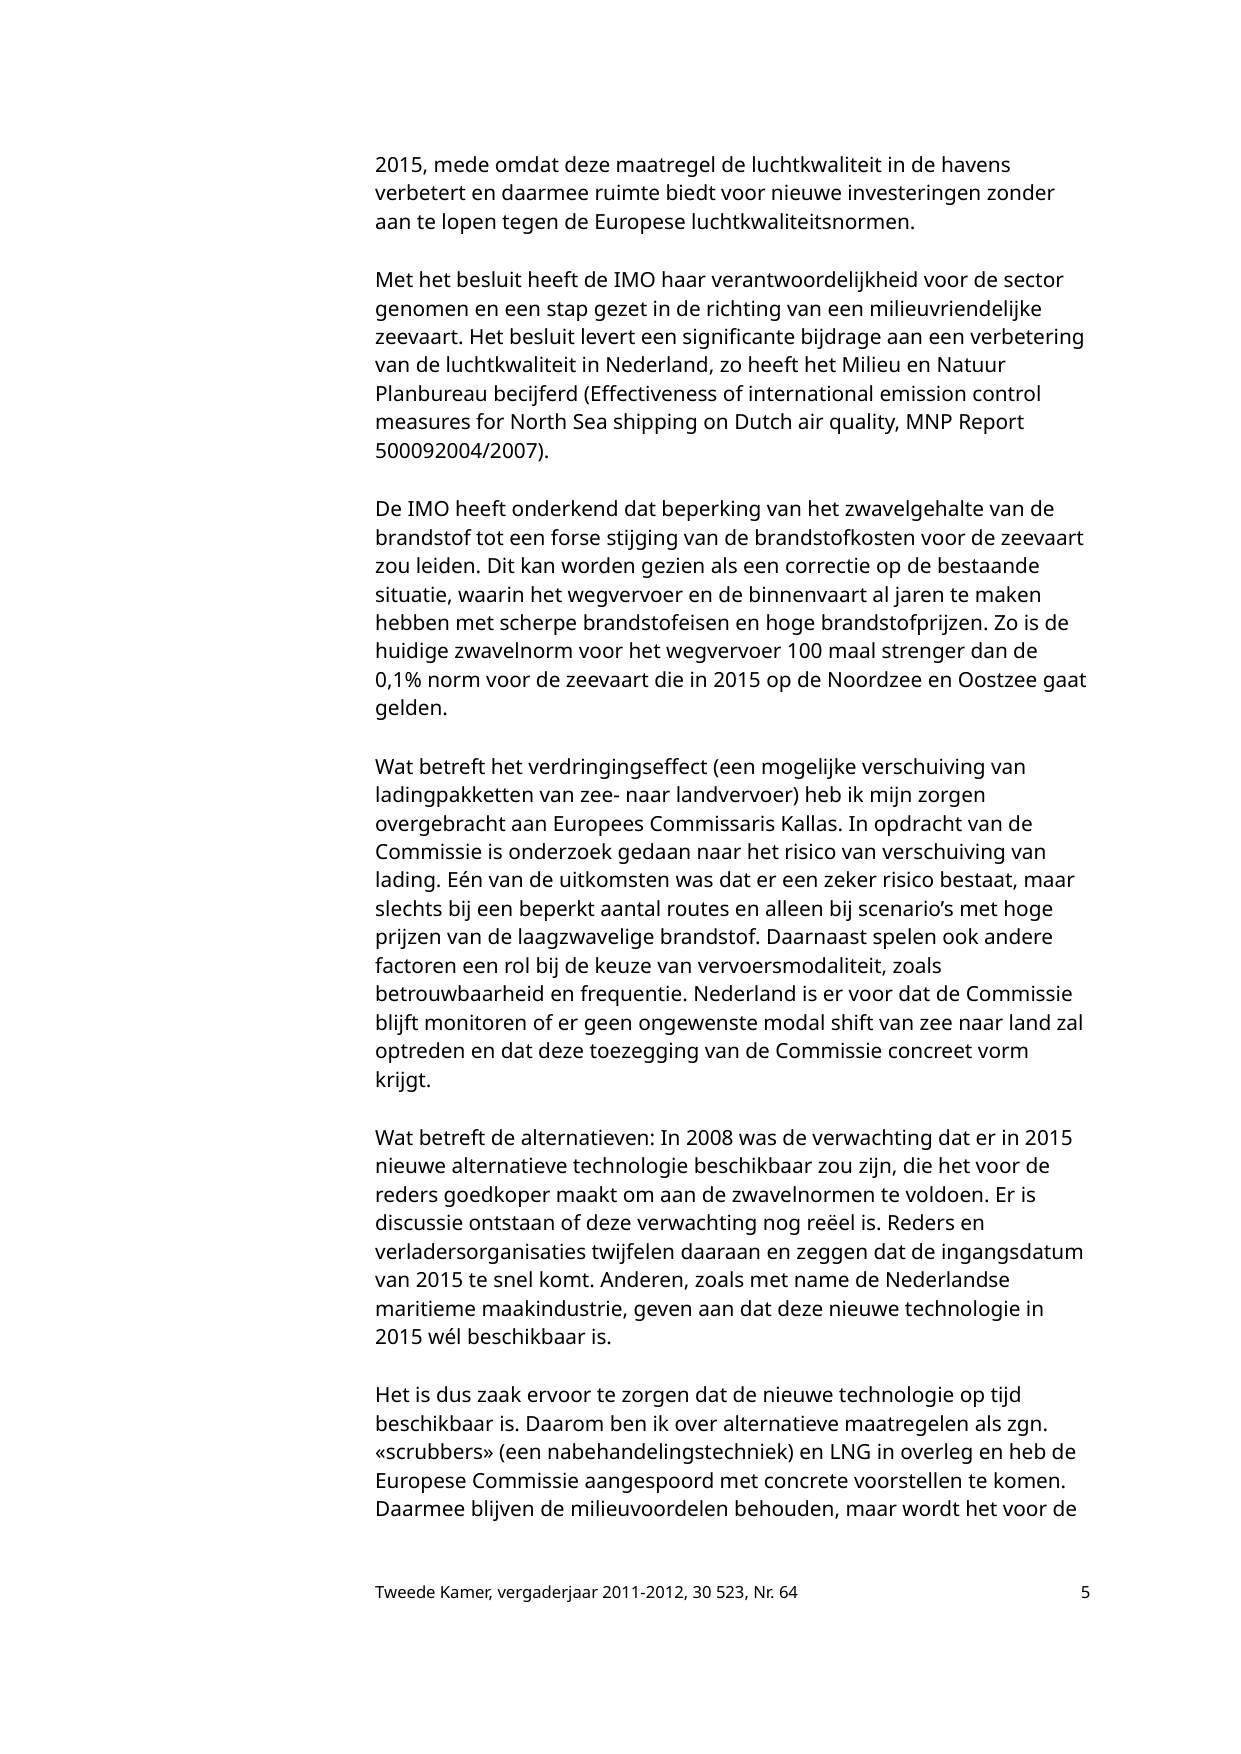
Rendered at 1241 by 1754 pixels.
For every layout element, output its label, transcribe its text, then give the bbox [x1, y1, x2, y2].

text De IMO heeft onderkend dat beperking van het zwavelgehalte van de brandstof tot een forse stijging van de brandstofkosten voor de zeevaart zou leiden. Dit kan worden gezien als een correctie op de bestaande situatie, waarin het wegvervoer en de binnenvaart al jaren te maken hebben met scherpe brandstofeisen en hoge brandstofprijzen. Zo is de huidige zwavelnorm voor het wegvervoer 100 maal strenger dan de 0,1% norm voor de zeevaart die in 2015 op de Noordzee en Oostzee gaat gelden. [375, 494, 1090, 722]
text 2015, mede omdat deze maatregel de luchtkwaliteit in de havens verbetert en daarmee ruimte biedt voor nieuwe investeringen zonder aan te lopen tegen de Europese luchtkwaliteitsnormen. [375, 150, 1090, 235]
text Met het besluit heeft de IMO haar verantwoordelijkheid voor de sector genomen en een stap gezet in de richting van een milieuvriendelijke zeevaart. Het besluit levert een significante bijdrage aan een verbetering van de luchtkwaliteit in Nederland, zo heeft het Milieu en Natuur Planbureau becijferd (Effectiveness of international emission control measures for North Sea shipping on Dutch air quality, MNP Report 500092004/2007). [375, 265, 1090, 464]
text Het is dus zaak ervoor te zorgen dat de nieuwe technologie op tijd beschikbaar is. Daarom ben ik over alternatieve maatregelen als zgn. «scrubbers» (een nabehandelingstechniek) en LNG in overleg en heb de Europese Commissie aangespoord met concrete voorstellen te komen. Daarmee blijven de milieuvoordelen behouden, maar wordt het voor de [375, 1381, 1090, 1523]
text Wat betreft het verdringingseffect (een mogelijke verschuiving van ladingpakketten van zee- naar landvervoer) heb ik mijn zorgen overgebracht aan Europees Commissaris Kallas. In opdracht van de Commissie is onderzoek gedaan naar het risico van verschuiving van lading. Eén van de uitkomsten was dat er een zeker risico bestaat, maar slechts bij een beperkt aantal routes en alleen bij scenario’s met hoge prijzen van de laagzwavelige brandstof. Daarnaast spelen ook andere factoren een rol bij de keuze van vervoersmodaliteit, zoals betrouwbaarheid en frequentie. Nederland is er voor dat de Commissie blijft monitoren of er geen ongewenste modal shift van zee naar land zal optreden en dat deze toezegging van de Commissie concreet vorm krijgt. [375, 752, 1090, 1093]
text Wat betreft de alternatieven: In 2008 was de verwachting dat er in 2015 nieuwe alternatieve technologie beschikbaar zou zijn, die het voor de reders goedkoper maakt om aan de zwavelnormen te voldoen. Er is discussie ontstaan of deze verwachting nog reëel is. Reders en verladersorganisaties twijfelen daaraan en zeggen dat de ingangsdatum van 2015 te snel komt. Anderen, zoals met name de Nederlandse maritieme maakindustrie, geven aan dat deze nieuwe technologie in 2015 wél beschikbaar is. [375, 1123, 1090, 1351]
